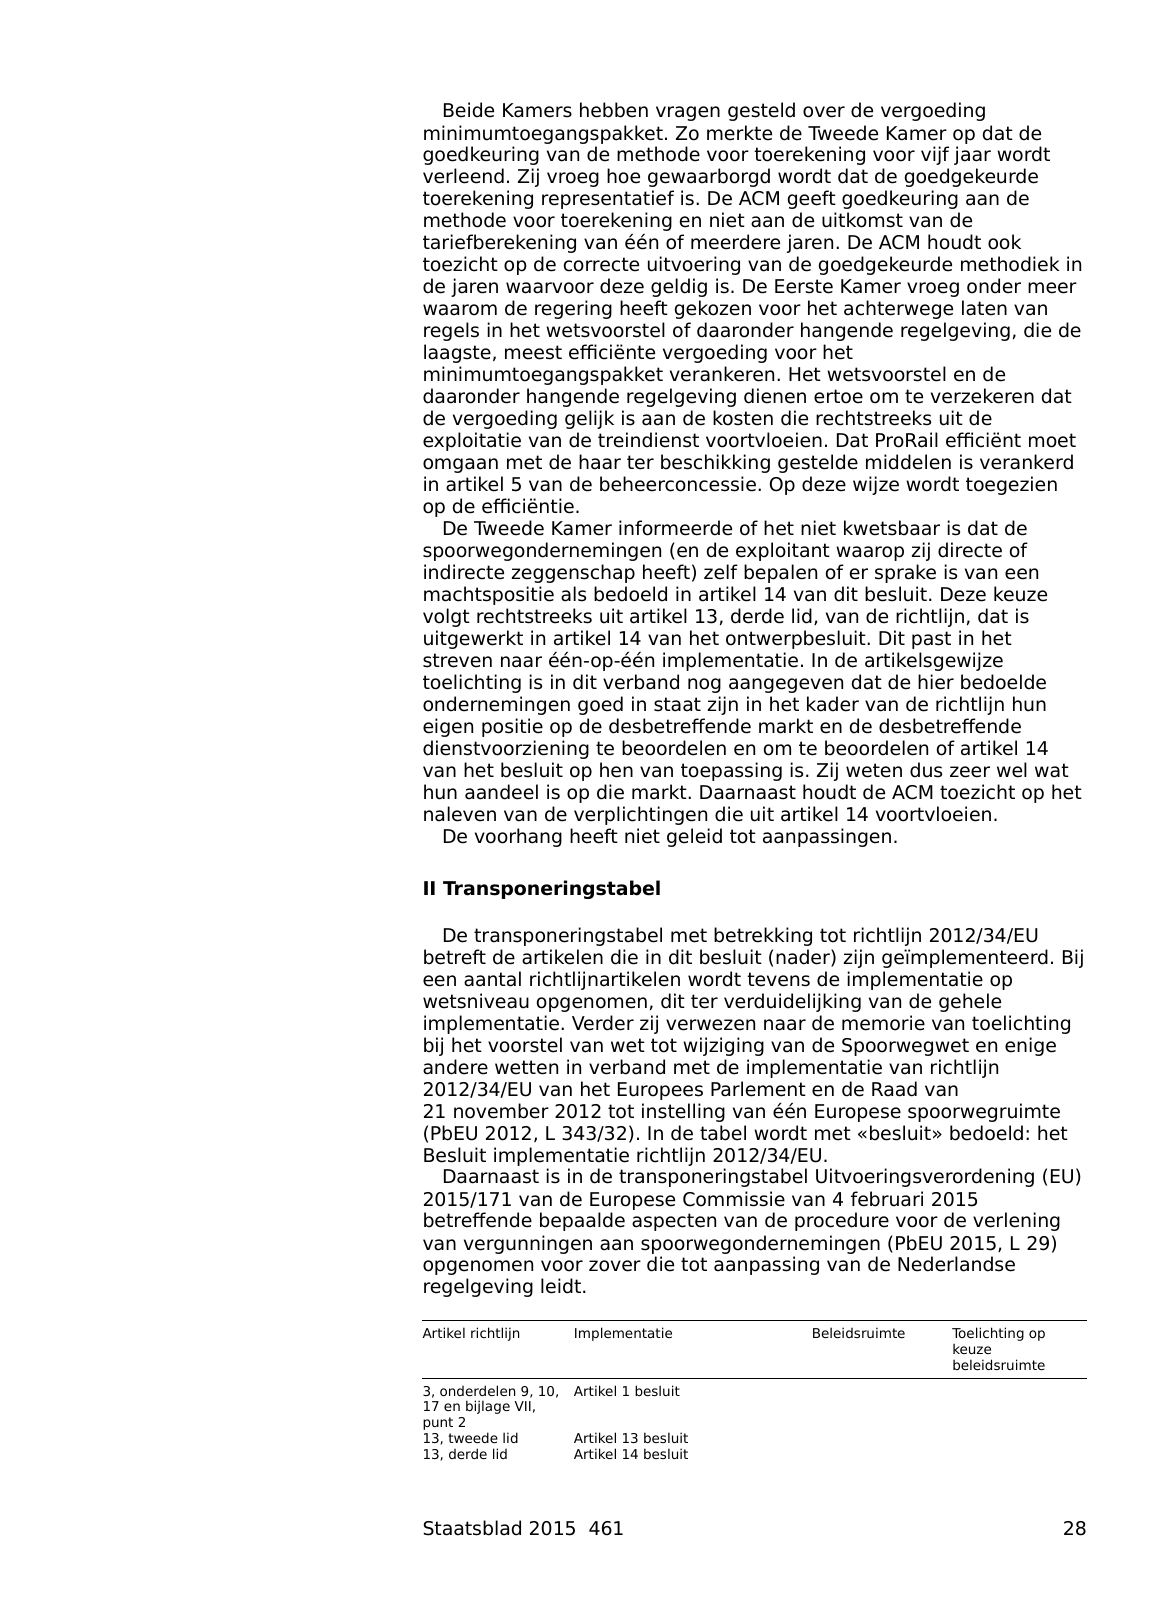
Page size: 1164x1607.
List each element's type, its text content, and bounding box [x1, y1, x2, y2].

table_cell Artikel 14 besluit [568, 1446, 806, 1462]
table_header Toelichting op keuze beleidsruimte [946, 1321, 1087, 1378]
table_cell Artikel 13 besluit [568, 1431, 806, 1446]
table_cell [946, 1446, 1087, 1462]
table_header Implementatie [568, 1321, 806, 1378]
subtitle II Transponeringstabel [422, 878, 1087, 900]
text Daarnaast is in de transponeringstabel Uitvoeringsverordening (EU) 2015/171 van de Europese Commissie van 4 februari 2015 betreffende bepaalde aspecten van de procedure voor de verlening van vergunningen aan spoorwegondernemingen (PbEU 2015, L 29) opgenomen voor zover die tot aanpassing van de Nederlandse regelgeving leidt. [422, 1166, 1087, 1298]
table_cell Artikel 1 besluit [568, 1379, 806, 1431]
text De Tweede Kamer informeerde of het niet kwetsbaar is dat de spoorwegondernemingen (en de exploitant waarop zij directe of indirecte zeggenschap heeft) zelf bepalen of er sprake is van een machtspositie als bedoeld in artikel 14 van dit besluit. Deze keuze volgt rechtstreeks uit artikel 13, derde lid, van de richtlijn, dat is uitgewerkt in artikel 14 van het ontwerpbesluit. Dit past in het streven naar één-op-één implementatie. In de artikelsgewijze toelichting is in dit verband nog aangegeven dat de hier bedoelde ondernemingen goed in staat zijn in het kader van de richtlijn hun eigen positie op de desbetreffende markt en de desbetreffende dienstvoorziening te beoordelen en om te beoordelen of artikel 14 van het besluit op hen van toepassing is. Zij weten dus zeer wel wat hun aandeel is op die markt. Daarnaast houdt de ACM toezicht op het naleven van de verplichtingen die uit artikel 14 voortvloeien. [422, 518, 1087, 826]
table_cell [806, 1431, 946, 1446]
text De transponeringstabel met betrekking tot richtlijn 2012/34/EU betreft de artikelen die in dit besluit (nader) zijn geïmplementeerd. Bij een aantal richtlijnartikelen wordt tevens de implementatie op wetsniveau opgenomen, dit ter verduidelijking van de gehele implementatie. Verder zij verwezen naar de memorie van toelichting bij het voorstel van wet tot wijziging van de Spoorwegwet en enige andere wetten in verband met de implementatie van richtlijn 2012/34/EU van het Europees Parlement en de Raad van 21 november 2012 tot instelling van één Europese spoorwegruimte (PbEU 2012, L 343/32). In de tabel wordt met «besluit» bedoeld: het Besluit implementatie richtlijn 2012/34/EU. [422, 925, 1087, 1166]
table_header Artikel richtlijn [422, 1321, 568, 1378]
table_cell 3, onderdelen 9, 10, 17 en bijlage VII, punt 2 [422, 1379, 568, 1431]
text De voorhang heeft niet geleid tot aanpassingen. [422, 826, 1087, 848]
table_cell [946, 1431, 1087, 1446]
table_cell 13, tweede lid [422, 1431, 568, 1446]
table_cell [806, 1446, 946, 1462]
text Beide Kamers hebben vragen gesteld over de vergoeding minimumtoegangspakket. Zo merkte de Tweede Kamer op dat de goedkeuring van de methode voor toerekening voor vijf jaar wordt verleend. Zij vroeg hoe gewaarborgd wordt dat de goedgekeurde toerekening representatief is. De ACM geeft goedkeuring aan de methode voor toerekening en niet aan de uitkomst van de tariefberekening van één of meerdere jaren. De ACM houdt ook toezicht op de correcte uitvoering van de goedgekeurde methodiek in de jaren waarvoor deze geldig is. De Eerste Kamer vroeg onder meer waarom de regering heeft gekozen voor het achterwege laten van regels in het wetsvoorstel of daaronder hangende regelgeving, die de laagste, meest efficiënte vergoeding voor het minimumtoegangspakket verankeren. Het wetsvoorstel en de daaronder hangende regelgeving dienen ertoe om te verzekeren dat de vergoeding gelijk is aan de kosten die rechtstreeks uit de exploitatie van de treindienst voortvloeien. Dat ProRail efficiënt moet omgaan met de haar ter beschikking gestelde middelen is verankerd in artikel 5 van de beheerconcessie. Op deze wijze wordt toegezien op de efficiëntie. [422, 100, 1087, 518]
table_cell [806, 1379, 946, 1431]
table_cell [946, 1379, 1087, 1431]
table_cell 13, derde lid [422, 1446, 568, 1462]
table_header Beleidsruimte [806, 1321, 946, 1378]
